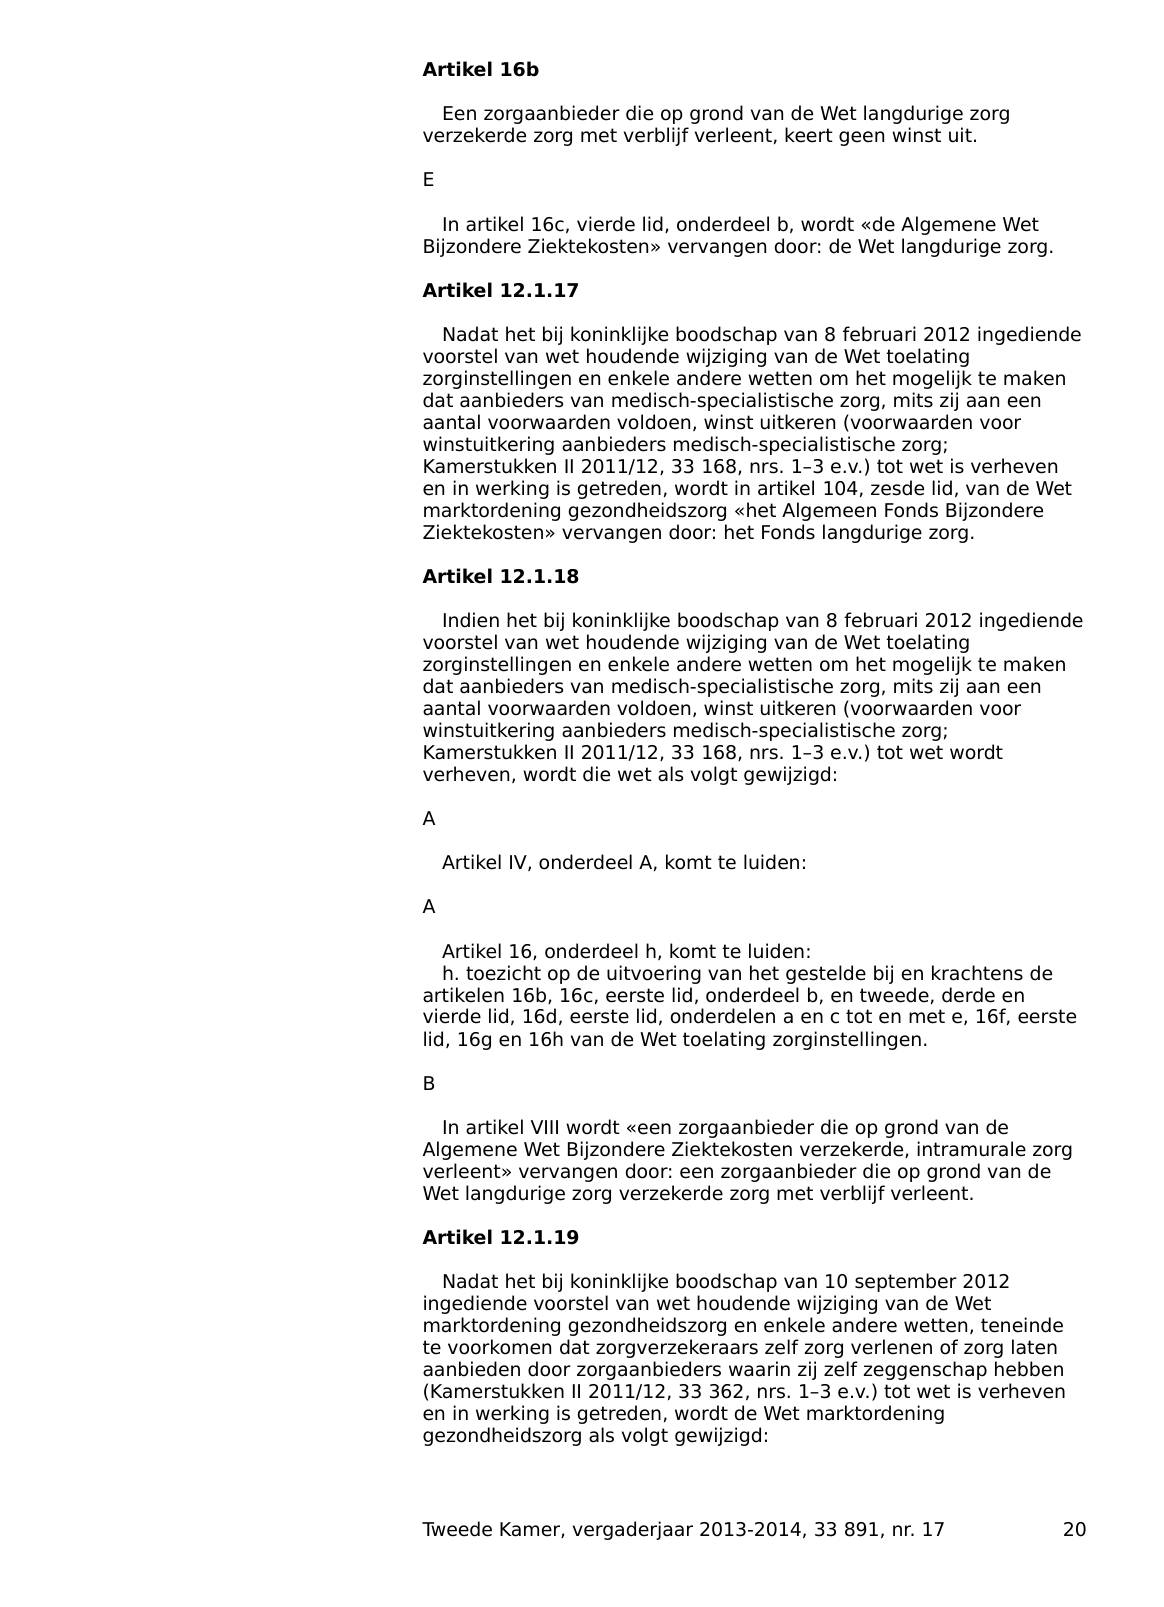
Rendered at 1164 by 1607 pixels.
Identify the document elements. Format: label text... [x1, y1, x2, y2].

text Nadat het bij koninklijke boodschap van 8 februari 2012 ingediende voorstel van wet houdende wijziging van de Wet toelating zorginstellingen en enkele andere wetten om het mogelijk te maken dat aanbieders van medisch-specialistische zorg, mits zij aan een aantal voorwaarden voldoen, winst uitkeren (voorwaarden voor winstuitkering aanbieders medisch-specialistische zorg; Kamerstukken II 2011/12, 33 168, nrs. 1–3 e.v.) tot wet is verheven en in werking is getreden, wordt in artikel 104, zesde lid, van de Wet marktordening gezondheidszorg «het Algemeen Fonds Bijzondere Ziektekosten» vervangen door: het Fonds langdurige zorg. [422, 324, 1087, 544]
subtitle A [422, 808, 1087, 830]
text h. toezicht op de uitvoering van het gestelde bij en krachtens de artikelen 16b, 16c, eerste lid, onderdeel b, en tweede, derde en vierde lid, 16d, eerste lid, onderdelen a en c tot en met e, 16f, eerste lid, 16g en 16h van de Wet toelating zorginstellingen. [422, 962, 1087, 1050]
text Artikel 16, onderdeel h, komt te luiden: [422, 941, 1087, 962]
subtitle B [422, 1073, 1087, 1094]
subtitle Artikel 12.1.19 [422, 1227, 1087, 1249]
text Artikel IV, onderdeel A, komt te luiden: [422, 852, 1087, 874]
text Een zorgaanbieder die op grond van de Wet langdurige zorg verzekerde zorg met verblijf verleent, keert geen winst uit. [422, 103, 1087, 147]
subtitle A [422, 896, 1087, 918]
text Indien het bij koninklijke boodschap van 8 februari 2012 ingediende voorstel van wet houdende wijziging van de Wet toelating zorginstellingen en enkele andere wetten om het mogelijk te maken dat aanbieders van medisch-specialistische zorg, mits zij aan een aantal voorwaarden voldoen, winst uitkeren (voorwaarden voor winstuitkering aanbieders medisch-specialistische zorg; Kamerstukken II 2011/12, 33 168, nrs. 1–3 e.v.) tot wet wordt verheven, wordt die wet als volgt gewijzigd: [422, 610, 1087, 786]
subtitle Artikel 16b [422, 59, 1087, 81]
text In artikel 16c, vierde lid, onderdeel b, wordt «de Algemene Wet Bijzondere Ziektekosten» vervangen door: de Wet langdurige zorg. [422, 213, 1087, 257]
text In artikel VIII wordt «een zorgaanbieder die op grond van de Algemene Wet Bijzondere Ziektekosten verzekerde, intramurale zorg verleent» vervangen door: een zorgaanbieder die op grond van de Wet langdurige zorg verzekerde zorg met verblijf verleent. [422, 1117, 1087, 1205]
subtitle Artikel 12.1.17 [422, 280, 1087, 302]
subtitle Artikel 12.1.18 [422, 566, 1087, 588]
text Nadat het bij koninklijke boodschap van 10 september 2012 ingediende voorstel van wet houdende wijziging van de Wet marktordening gezondheidszorg en enkele andere wetten, teneinde te voorkomen dat zorgverzekeraars zelf zorg verlenen of zorg laten aanbieden door zorgaanbieders waarin zij zelf zeggenschap hebben (Kamerstukken II 2011/12, 33 362, nrs. 1–3 e.v.) tot wet is verheven en in werking is getreden, wordt de Wet marktordening gezondheidszorg als volgt gewijzigd: [422, 1271, 1087, 1447]
subtitle E [422, 169, 1087, 191]
